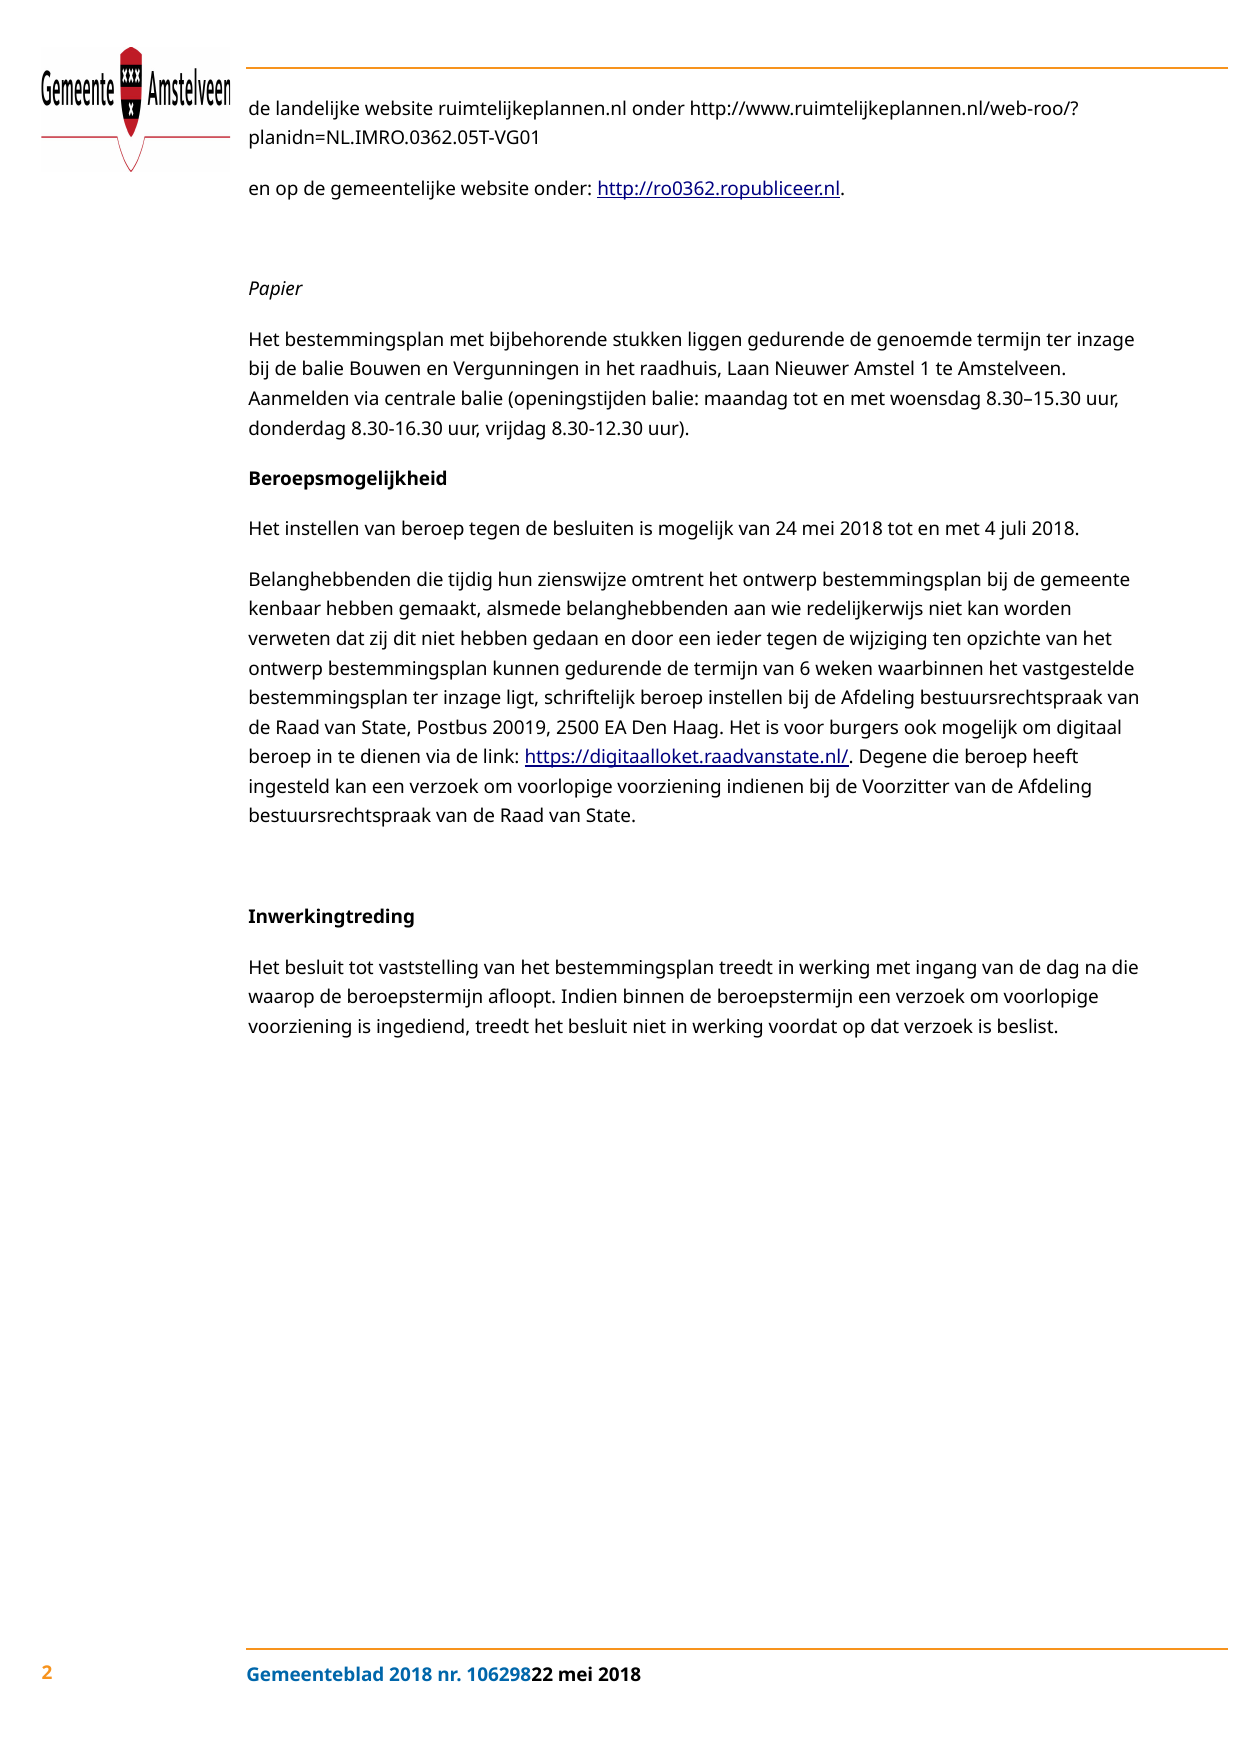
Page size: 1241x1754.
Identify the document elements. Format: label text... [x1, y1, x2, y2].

text Beroepsmogelijkheid [248, 465, 1152, 491]
text Het besluit tot vaststelling van het bestemmingsplan treedt in werking met ingang van de dag na die waarop de beroepstermijn afloopt. Indien binnen de beroepstermijn een verzoek om voorlopige voorziening is ingediend, treedt het besluit niet in werking voordat op dat verzoek is beslist. [248, 954, 1152, 1039]
text Papier [248, 276, 1152, 301]
text Inwerkingtreding [248, 903, 1152, 929]
picture [41, 47, 231, 172]
text de landelijke website ruimtelijkeplannen.nl onder http://www.ruimtelijkeplannen.nl/web-roo/?planidn=NL.IMRO.0362.05T-VG01 [248, 95, 1152, 150]
text Belanghebbenden die tijdig hun zienswijze omtrent het ontwerp bestemmingsplan bij de gemeente kenbaar hebben gemaakt, alsmede belanghebbenden aan wie redelijkerwijs niet kan worden verweten dat zij dit niet hebben gedaan en door een ieder tegen de wijziging ten opzichte van het ontwerp bestemmingsplan kunnen gedurende de termijn van 6 weken waarbinnen het vastgestelde bestemmingsplan ter inzage ligt, schriftelijk beroep instellen bij de Afdeling bestuursrechtspraak van de Raad van State, Postbus 20019, 2500 EA Den Haag. Het is voor burgers ook mogelijk om digitaal beroep in te dienen via de link: https://digitaalloket.raadvanstate.nl/. Degene die beroep heeft ingesteld kan een verzoek om voorlopige voorziening indienen bij de Voorzitter van de Afdeling bestuursrechtspraak van de Raad van State. [248, 566, 1152, 828]
text Het bestemmingsplan met bijbehorende stukken liggen gedurende de genoemde termijn ter inzage bij de balie Bouwen en Vergunningen in het raadhuis, Laan Nieuwer Amstel 1 te Amstelveen. Aanmelden via centrale balie (openingstijden balie: maandag tot en met woensdag 8.30–15.30 uur, donderdag 8.30-16.30 uur, vrijdag 8.30-12.30 uur). [248, 326, 1152, 441]
text Het instellen van beroep tegen de besluiten is mogelijk van 24 mei 2018 tot en met 4 juli 2018. [248, 516, 1152, 541]
text en op de gemeentelijke website onder: http://ro0362.ropubliceer.nl. [248, 175, 1152, 201]
